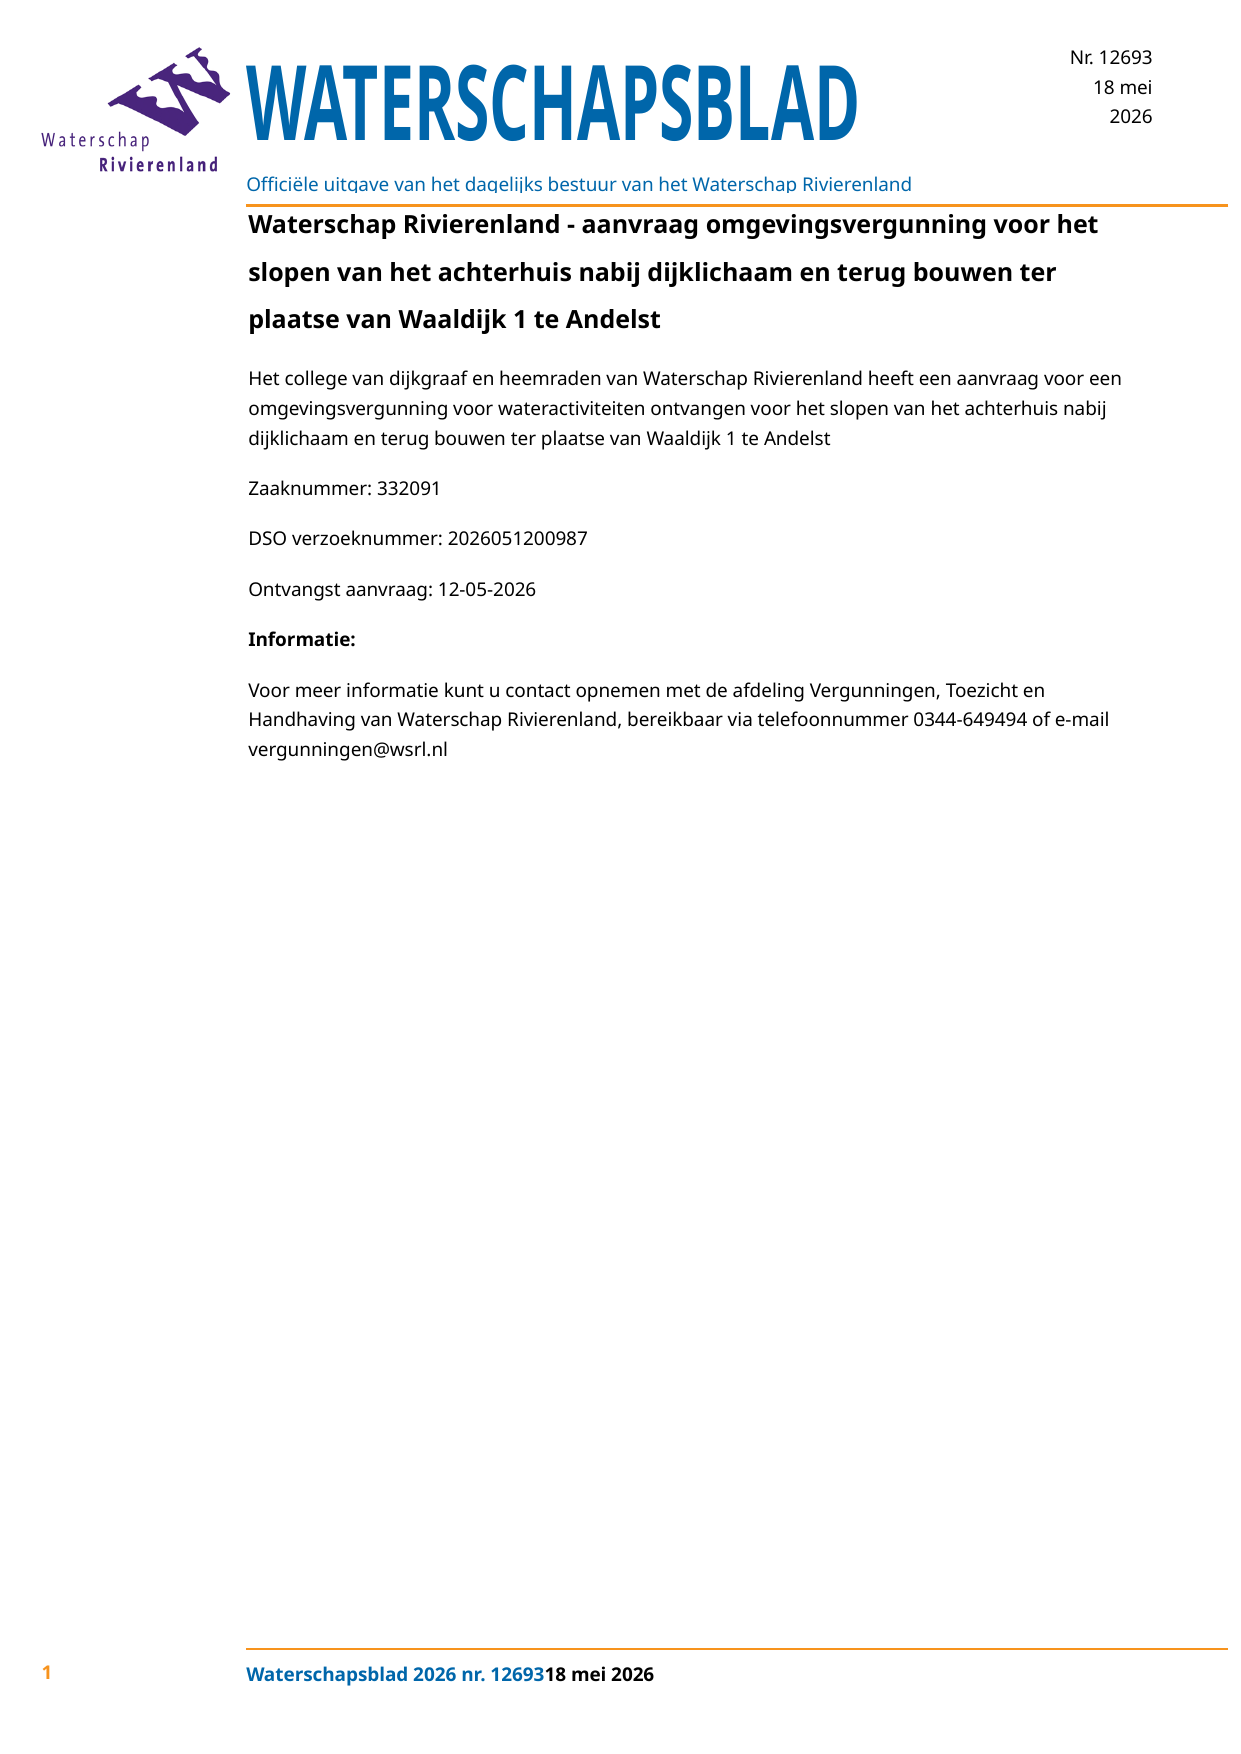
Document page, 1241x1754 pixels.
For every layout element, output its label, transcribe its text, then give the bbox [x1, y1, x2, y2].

text Informatie: [248, 626, 1152, 652]
picture [41, 47, 231, 172]
text Het college van dijkgraaf en heemraden van Waterschap Rivierenland heeft een aanvraag voor een omgevingsvergunning voor wateractiviteiten ontvangen voor het slopen van het achterhuis nabij dijklichaam en terug bouwen ter plaatse van Waaldijk 1 te Andelst [248, 366, 1152, 450]
text Zaaknummer: 332091 [248, 475, 1152, 501]
text Voor meer informatie kunt u contact opnemen met de afdeling Vergunningen, Toezicht en Handhaving van Waterschap Rivierenland, bereikbaar via telefoonnummer 0344-649494 of e-mail vergunningen@wsrl.nl [248, 677, 1152, 762]
text DSO verzoeknummer: 2026051200987 [248, 526, 1152, 551]
text Waterschap Rivierenland - aanvraag omgevingsvergunning voor het slopen van het achterhuis nabij dijklichaam en terug bouwen ter plaatse van Waaldijk 1 te Andelst [248, 207, 1152, 336]
text Ontvangst aanvraag: 12-05-2026 [248, 576, 1152, 602]
